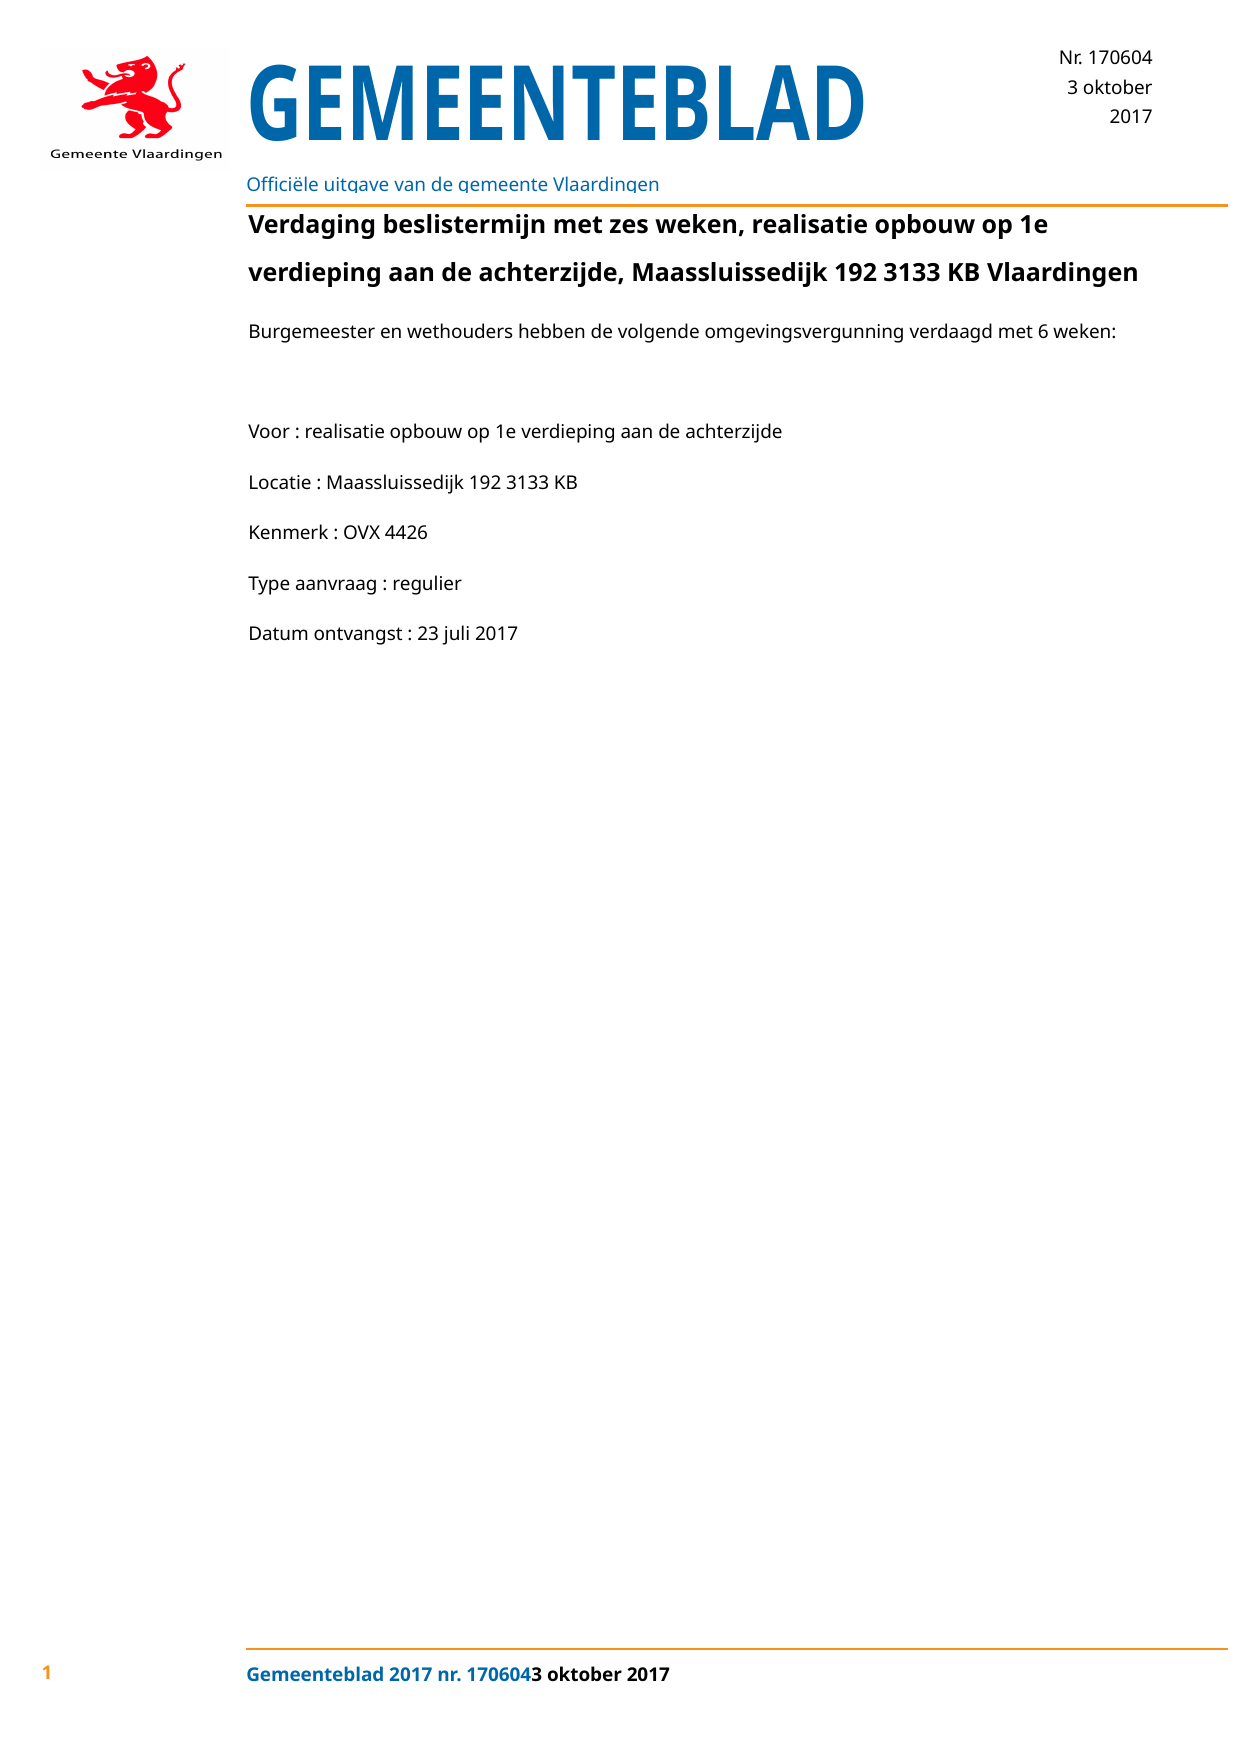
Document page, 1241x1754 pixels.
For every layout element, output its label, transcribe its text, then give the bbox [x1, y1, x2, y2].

text Locatie : Maassluissedijk 192 3133 KB [248, 469, 1152, 495]
text Kenmerk : OVX 4426 [248, 519, 1152, 545]
text Datum ontvangst : 23 juli 2017 [248, 620, 1152, 646]
text Burgemeester en wethouders hebben de volgende omgevingsvergunning verdaagd met 6 weken: [248, 318, 1152, 344]
text Voor : realisatie opbouw op 1e verdieping aan de achterzijde [248, 419, 1152, 444]
picture [41, 47, 231, 172]
text Type aanvraag : regulier [248, 570, 1152, 596]
text Verdaging beslistermijn met zes weken, realisatie opbouw op 1e verdieping aan de achterzijde, Maassluissedijk 192 3133 KB Vlaardingen [248, 207, 1152, 288]
